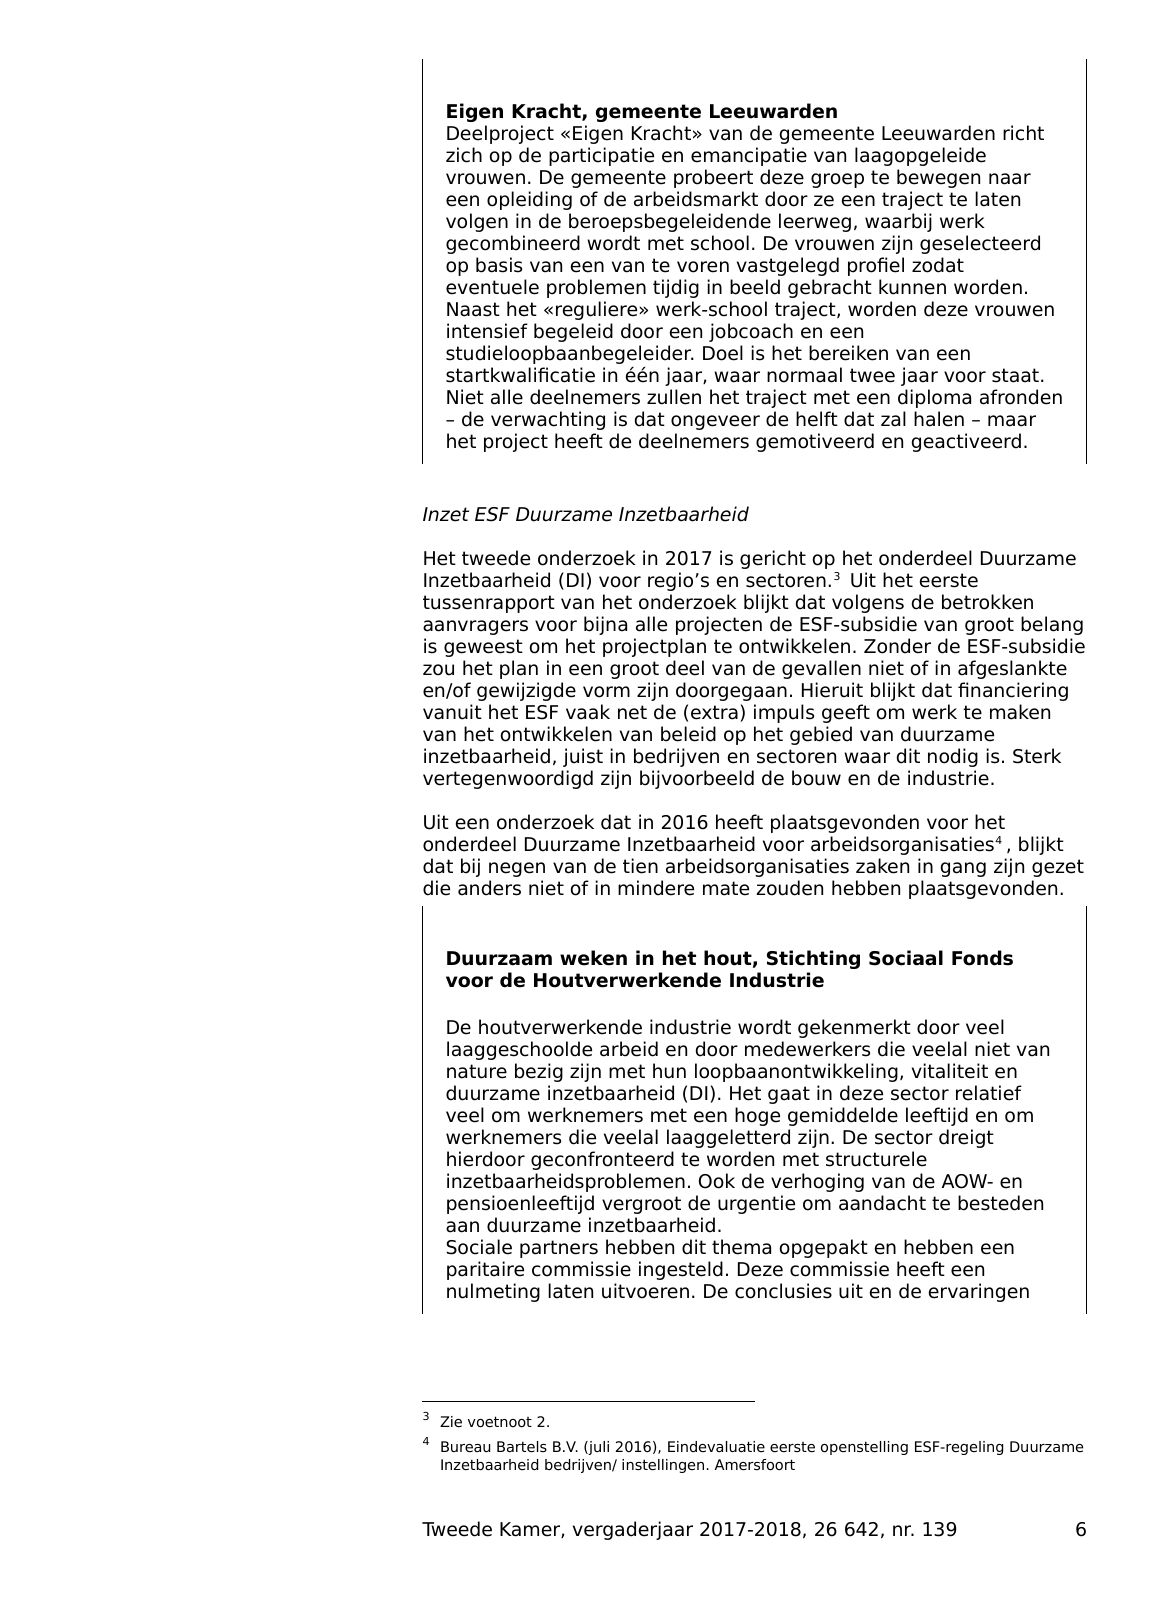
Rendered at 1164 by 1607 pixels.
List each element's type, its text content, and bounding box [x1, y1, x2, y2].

subtitle Inzet ESF Duurzame Inzetbaarheid [422, 504, 1087, 526]
text Het tweede onderzoek in 2017 is gericht op het onderdeel Duurzame Inzetbaarheid (DI) voor regio’s en sectoren. Uit het eerste tussenrapport van het onderzoek blijkt dat volgens de betrokken aanvragers voor bijna alle projecten de ESF-subsidie van groot belang is geweest om het projectplan te ontwikkelen. Zonder de ESF-subsidie zou het plan in een groot deel van de gevallen niet of in afgeslankte en/of gewijzigde vorm zijn doorgegaan. Hieruit blijkt dat financiering vanuit het ESF vaak net de (extra) impuls geeft om werk te maken van het ontwikkelen van beleid op het gebied van duurzame inzetbaarheid, juist in bedrijven en sectoren waar dit nodig is. Sterk vertegenwoordigd zijn bijvoorbeeld de bouw en de industrie. [422, 548, 1087, 790]
table_header Duurzaam weken in het hout, Stichting Sociaal Fonds voor de Houtverwerkende Industrie De houtverwerkende industrie wordt gekenmerkt door veel laaggeschoolde arbeid en door medewerkers die veelal niet van nature bezig zijn met hun loopbaanontwikkeling, vitaliteit en duurzame inzetbaarheid (DI). Het gaat in deze sector relatief veel om werknemers met een hoge gemiddelde leeftijd en om werknemers die veelal laaggeletterd zijn. De sector dreigt hierdoor geconfronteerd te worden met structurele inzetbaarheidsproblemen. Ook de verhoging van de AOW- en pensioenleeftijd vergroot de urgentie om aandacht te besteden aan duurzame inzetbaarheid. Sociale partners hebben dit thema opgepakt en hebben een paritaire commissie ingesteld. Deze commissie heeft een nulmeting laten uitvoeren. De conclusies uit en de ervaringen [423, 906, 1086, 1314]
text Uit een onderzoek dat in 2016 heeft plaatsgevonden voor het onderdeel Duurzame Inzetbaarheid voor arbeidsorganisaties, blijkt dat bij negen van de tien arbeidsorganisaties zaken in gang zijn gezet die anders niet of in mindere mate zouden hebben plaatsgevonden. [422, 812, 1087, 900]
table_header Eigen Kracht, gemeente Leeuwarden Deelproject «Eigen Kracht» van de gemeente Leeuwarden richt zich op de participatie en emancipatie van laagopgeleide vrouwen. De gemeente probeert deze groep te bewegen naar een opleiding of de arbeidsmarkt door ze een traject te laten volgen in de beroepsbegeleidende leerweg, waarbij werk gecombineerd wordt met school. De vrouwen zijn geselecteerd op basis van een van te voren vastgelegd profiel zodat eventuele problemen tijdig in beeld gebracht kunnen worden. Naast het «reguliere» werk-school traject, worden deze vrouwen intensief begeleid door een jobcoach en een studieloopbaanbegeleider. Doel is het bereiken van een startkwalificatie in één jaar, waar normaal twee jaar voor staat. Niet alle deelnemers zullen het traject met een diploma afronden – de verwachting is dat ongeveer de helft dat zal halen – maar het project heeft de deelnemers gemotiveerd en geactiveerd. [423, 59, 1086, 464]
text Zie voetnoot 2. [422, 1410, 1087, 1432]
text Bureau Bartels B.V. (juli 2016), Eindevaluatie eerste openstelling ESF-regeling Duurzame Inzetbaarheid bedrijven/ instellingen. Amersfoort [422, 1435, 1087, 1474]
